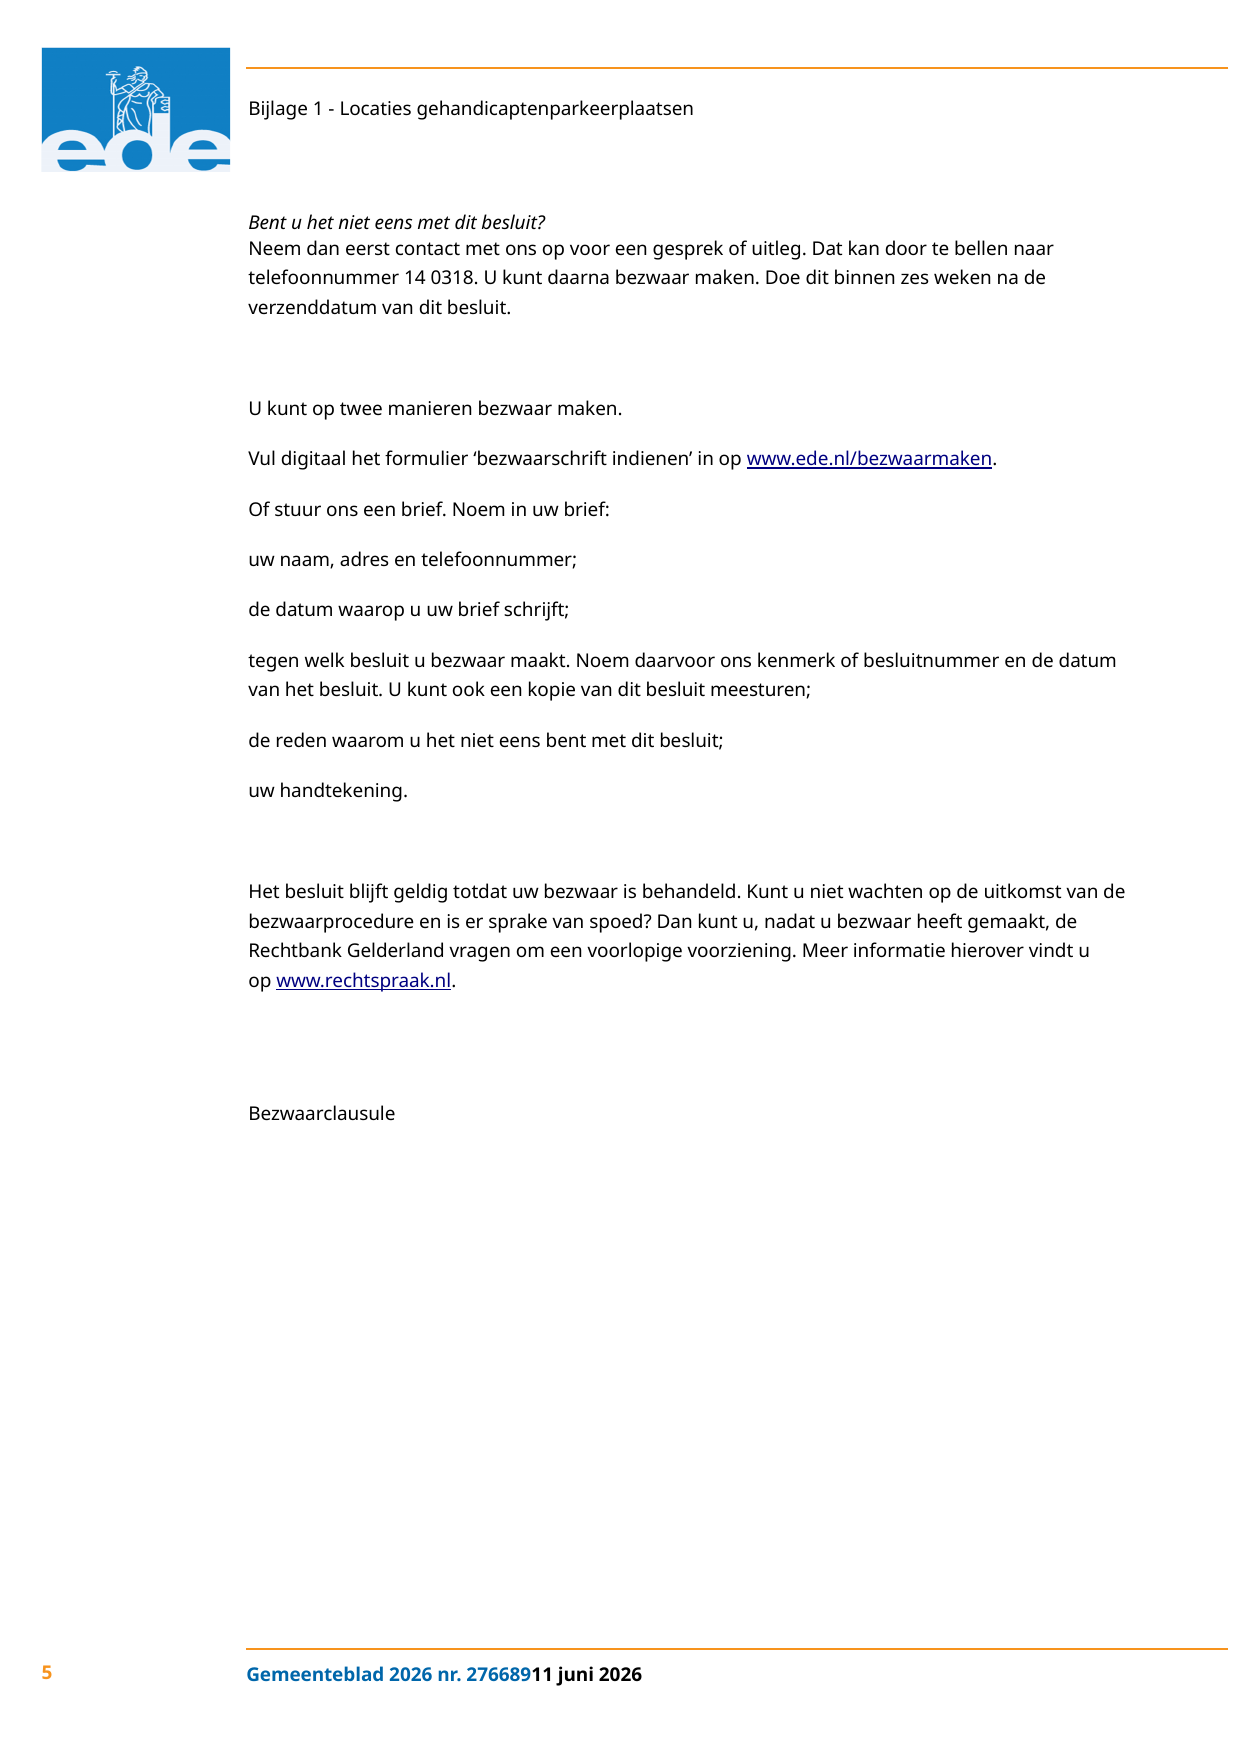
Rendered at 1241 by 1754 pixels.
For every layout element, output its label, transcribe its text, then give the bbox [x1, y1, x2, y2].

text Vul digitaal het formulier ‘bezwaarschrift indienen’ in op www.ede.nl/bezwaarmaken. [248, 445, 1152, 471]
text de datum waarop u uw brief schrijft; [248, 597, 1152, 622]
text Bent u het niet eens met dit besluit? [248, 209, 1152, 235]
text Of stuur ons een brief. Noem in uw brief: [248, 496, 1152, 521]
text U kunt op twee manieren bezwaar maken. [248, 395, 1152, 421]
text Bezwaarclausule [248, 1104, 1152, 1124]
picture [41, 47, 231, 172]
text tegen welk besluit u bezwaar maakt. Noem daarvoor ons kenmerk of besluitnummer en de datum van het besluit. U kunt ook een kopie van dit besluit meesturen; [248, 647, 1152, 702]
text Bijlage 1 - Locaties gehandicaptenparkeerplaatsen [248, 95, 1152, 121]
text uw naam, adres en telefoonnummer; [248, 546, 1152, 572]
text uw handtekening. [248, 777, 1152, 803]
text Neem dan eerst contact met ons op voor een gesprek of uitleg. Dat kan door te bellen naar telefoonnummer 14 0318. U kunt daarna bezwaar maken. Doe dit binnen zes weken na de verzenddatum van dit besluit. [248, 235, 1152, 320]
text de reden waarom u het niet eens bent met dit besluit; [248, 727, 1152, 753]
text Het besluit blijft geldig totdat uw bezwaar is behandeld. Kunt u niet wachten op de uitkomst van de bezwaarprocedure en is er sprake van spoed? Dan kunt u, nadat u bezwaar heeft gemaakt, de Rechtbank Gelderland vragen om een voorlopige voorziening. Meer informatie hierover vindt u op www.rechtspraak.nl. [248, 878, 1152, 993]
